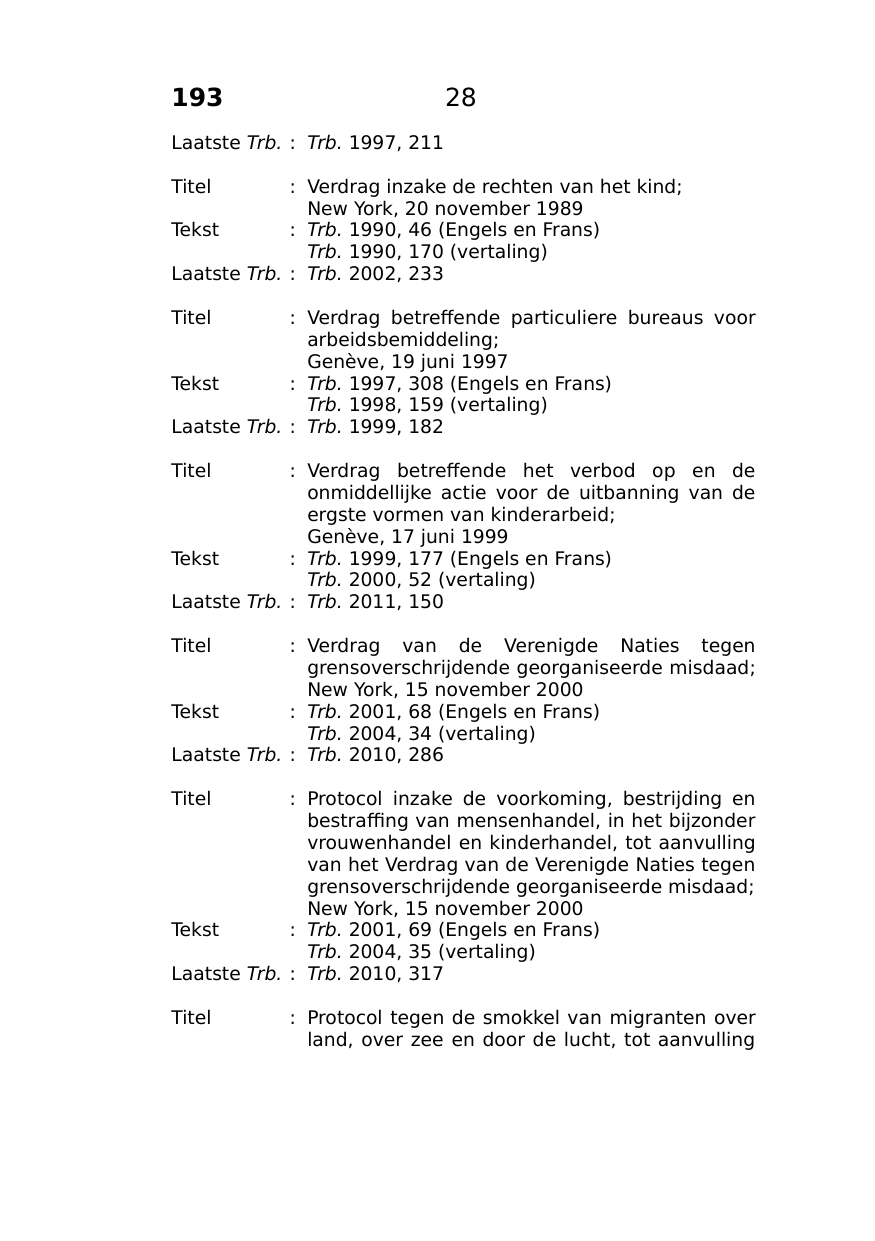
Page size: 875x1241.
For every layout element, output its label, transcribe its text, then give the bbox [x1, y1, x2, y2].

table_cell Titel [171, 635, 289, 701]
table_cell : [289, 635, 307, 701]
table_cell : [289, 1007, 307, 1051]
table_cell Trb. 2001, 69 (Engels en Frans) Trb. 2004, 35 (vertaling) [307, 919, 756, 963]
table_cell Trb. 1999, 177 (Engels en Frans) Trb. 2000, 52 (vertaling) [307, 548, 756, 591]
table_cell [171, 154, 289, 176]
table_cell : [289, 548, 307, 591]
table_cell Laatste Trb. [171, 263, 289, 285]
table_cell Trb. 1997, 308 (Engels en Frans) Trb. 1998, 159 (vertaling) [307, 373, 756, 416]
table_cell [307, 438, 756, 460]
table_cell : [289, 701, 307, 744]
table_cell Laatste Trb. [171, 416, 289, 438]
table_cell [289, 985, 307, 1007]
table_cell Tekst [171, 919, 289, 963]
table_cell [171, 285, 289, 307]
table_cell Titel [171, 1007, 289, 1051]
table_cell Trb. 1990, 46 (Engels en Frans) Trb. 1990, 170 (vertaling) [307, 219, 756, 263]
table_cell [289, 154, 307, 176]
table_cell Trb. 2011, 150 [307, 591, 756, 613]
table_cell Verdrag betreffende het verbod op en de onmiddellijke actie voor de uitbanning van de ergste vormen van kinderarbeid; Genève, 17 juni 1999 [307, 460, 756, 547]
table_cell Protocol tegen de smokkel van migranten over land, over zee en door de lucht, tot aanvulling [307, 1007, 756, 1051]
table_cell : [289, 263, 307, 285]
table_cell Tekst [171, 373, 289, 416]
table_cell : [289, 176, 307, 219]
table_cell Trb. 2010, 286 [307, 744, 756, 766]
table_cell Verdrag van de Verenigde Naties tegen grensoverschrijdende georganiseerde misdaad; New York, 15 november 2000 [307, 635, 756, 701]
table_cell Laatste Trb. [171, 744, 289, 766]
table_cell [171, 438, 289, 460]
table_cell [307, 766, 756, 788]
table_cell [289, 766, 307, 788]
table_cell Tekst [171, 701, 289, 744]
table_cell Verdrag inzake de rechten van het kind; New York, 20 november 1989 [307, 176, 756, 219]
table_cell Titel [171, 460, 289, 547]
table_cell Titel [171, 307, 289, 372]
table_cell [307, 154, 756, 176]
table_cell [171, 985, 289, 1007]
table_cell Tekst [171, 548, 289, 591]
table_cell Laatste Trb. [171, 963, 289, 985]
table_cell Laatste Trb. [171, 591, 289, 613]
table_cell : [289, 460, 307, 547]
table_cell : [289, 591, 307, 613]
table_cell [307, 985, 756, 1007]
table_cell [289, 285, 307, 307]
table_cell : [289, 744, 307, 766]
table_cell Trb. 2010, 317 [307, 963, 756, 985]
table_cell Trb. 1997, 211 [307, 132, 756, 154]
table_cell Protocol inzake de voorkoming, bestrijding en bestraffing van mensenhandel, in het bijzonder vrouwenhandel en kinderhandel, tot aanvulling van het Verdrag van de Verenigde Naties tegen grensoverschrijdende georganiseerde misdaad; New York, 15 november 2000 [307, 788, 756, 919]
table_cell Verdrag betreffende particuliere bureaus voor arbeidsbemiddeling; Genève, 19 juni 1997 [307, 307, 756, 372]
table_cell [171, 766, 289, 788]
table_cell [171, 613, 289, 635]
table_cell : [289, 132, 307, 154]
table_cell Trb. 2001, 68 (Engels en Frans) Trb. 2004, 34 (vertaling) [307, 701, 756, 744]
table_cell : [289, 219, 307, 263]
table_cell : [289, 963, 307, 985]
table_cell [289, 613, 307, 635]
table_cell Titel [171, 176, 289, 219]
table_cell Tekst [171, 219, 289, 263]
table_cell [307, 613, 756, 635]
table_cell : [289, 919, 307, 963]
table_cell : [289, 373, 307, 416]
table_cell [307, 285, 756, 307]
table_cell Trb. 1999, 182 [307, 416, 756, 438]
table_cell Laatste Trb. [171, 132, 289, 154]
table_cell : [289, 788, 307, 919]
table_cell Trb. 2002, 233 [307, 263, 756, 285]
table_cell Titel [171, 788, 289, 919]
table_cell [289, 438, 307, 460]
table_cell : [289, 416, 307, 438]
table_cell : [289, 307, 307, 372]
